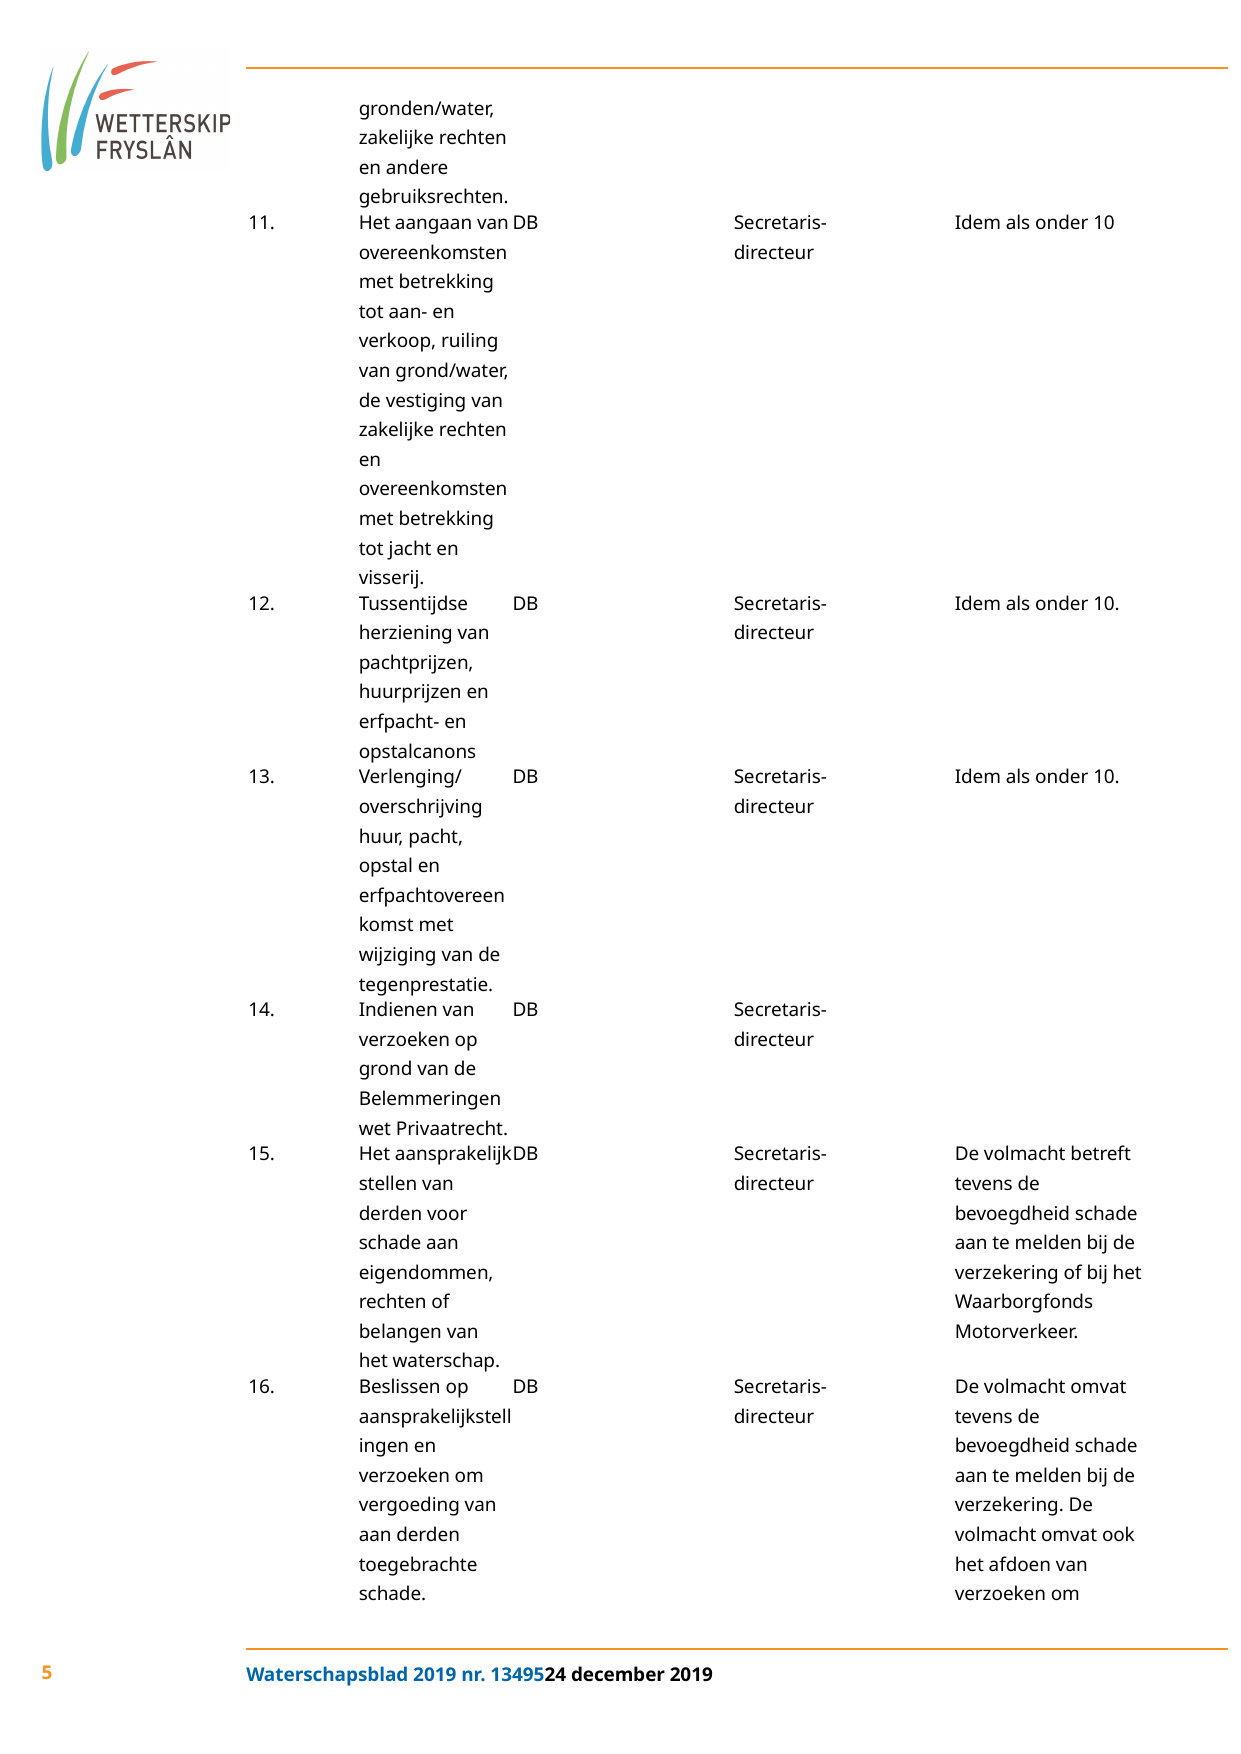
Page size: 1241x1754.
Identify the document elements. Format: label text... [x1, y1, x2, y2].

table_cell 13. [248, 764, 358, 996]
table_cell DB [512, 996, 623, 1141]
table_cell [623, 764, 733, 996]
table_cell [623, 1141, 733, 1373]
table_cell [623, 209, 733, 590]
table_cell DB [512, 1373, 623, 1606]
table_cell 11. [248, 209, 358, 590]
table_cell [844, 996, 954, 1141]
table_cell [623, 996, 733, 1141]
table_cell DB [512, 1141, 623, 1373]
table_cell DB [512, 209, 623, 590]
table_cell [844, 209, 954, 590]
table_cell De volmacht betreft tevens de bevoegdheid schade aan te melden bij de verzekering of bij het Waarborgfonds Motorverkeer. [955, 1141, 1152, 1373]
table_cell Verlenging/overschrijving huur, pacht, opstal en erfpachtovereenkomst met wijziging van de tegenprestatie. [359, 764, 512, 996]
table_cell Secretaris-directeur [734, 209, 844, 590]
table_cell 12. [248, 590, 358, 764]
table_cell Secretaris-directeur [734, 764, 844, 996]
table_cell Secretaris- directeur [734, 996, 844, 1141]
table_cell DB [512, 590, 623, 764]
table_cell De volmacht omvat tevens de bevoegdheid schade aan te melden bij de verzekering. De volmacht omvat ook het afdoen van verzoeken om [955, 1373, 1152, 1606]
table_cell Het aangaan van overeenkomsten met betrekking tot aan- en verkoop, ruiling van grond/water, de vestiging van zakelijke rechten en overeenkomsten met betrekking tot jacht en visserij. [359, 209, 512, 590]
table_cell Idem als onder 10 [955, 209, 1152, 590]
table_cell [734, 95, 844, 209]
table_cell [844, 1141, 954, 1373]
table_cell Idem als onder 10. [955, 764, 1152, 996]
table_cell Secretaris-directeur [734, 1373, 844, 1606]
table_cell Indienen van verzoeken op grond van de Belemmeringenwet Privaatrecht. [359, 996, 512, 1141]
table_cell Secretaris-directeur [734, 590, 844, 764]
table_cell [844, 590, 954, 764]
table_cell 15. [248, 1141, 358, 1373]
table_cell [248, 95, 358, 209]
table_cell [955, 95, 1152, 209]
table_cell DB [512, 764, 623, 996]
table_cell Beslissen op aansprakelijkstellingen en verzoeken om vergoeding van aan derden toegebrachte schade. [359, 1373, 512, 1606]
table_cell [844, 95, 954, 209]
table_cell [623, 1373, 733, 1606]
table_cell [623, 95, 733, 209]
table_cell [955, 996, 1152, 1141]
table_cell [844, 764, 954, 996]
table_cell [512, 95, 623, 209]
table_cell [844, 1373, 954, 1606]
table_cell [623, 590, 733, 764]
table_cell gronden/water, zakelijke rechten en andere gebruiksrechten. [359, 95, 512, 209]
table_cell 14. [248, 996, 358, 1141]
picture [41, 47, 231, 172]
table_cell 16. [248, 1373, 358, 1606]
table_cell Secretaris-directeur [734, 1141, 844, 1373]
table_cell Idem als onder 10. [955, 590, 1152, 764]
table_cell Het aansprakelijk stellen van derden voor schade aan eigendommen, rechten of belangen van het waterschap. [359, 1141, 512, 1373]
table_cell Tussentijdse herziening van pachtprijzen, huurprijzen en erfpacht- en opstalcanons [359, 590, 512, 764]
